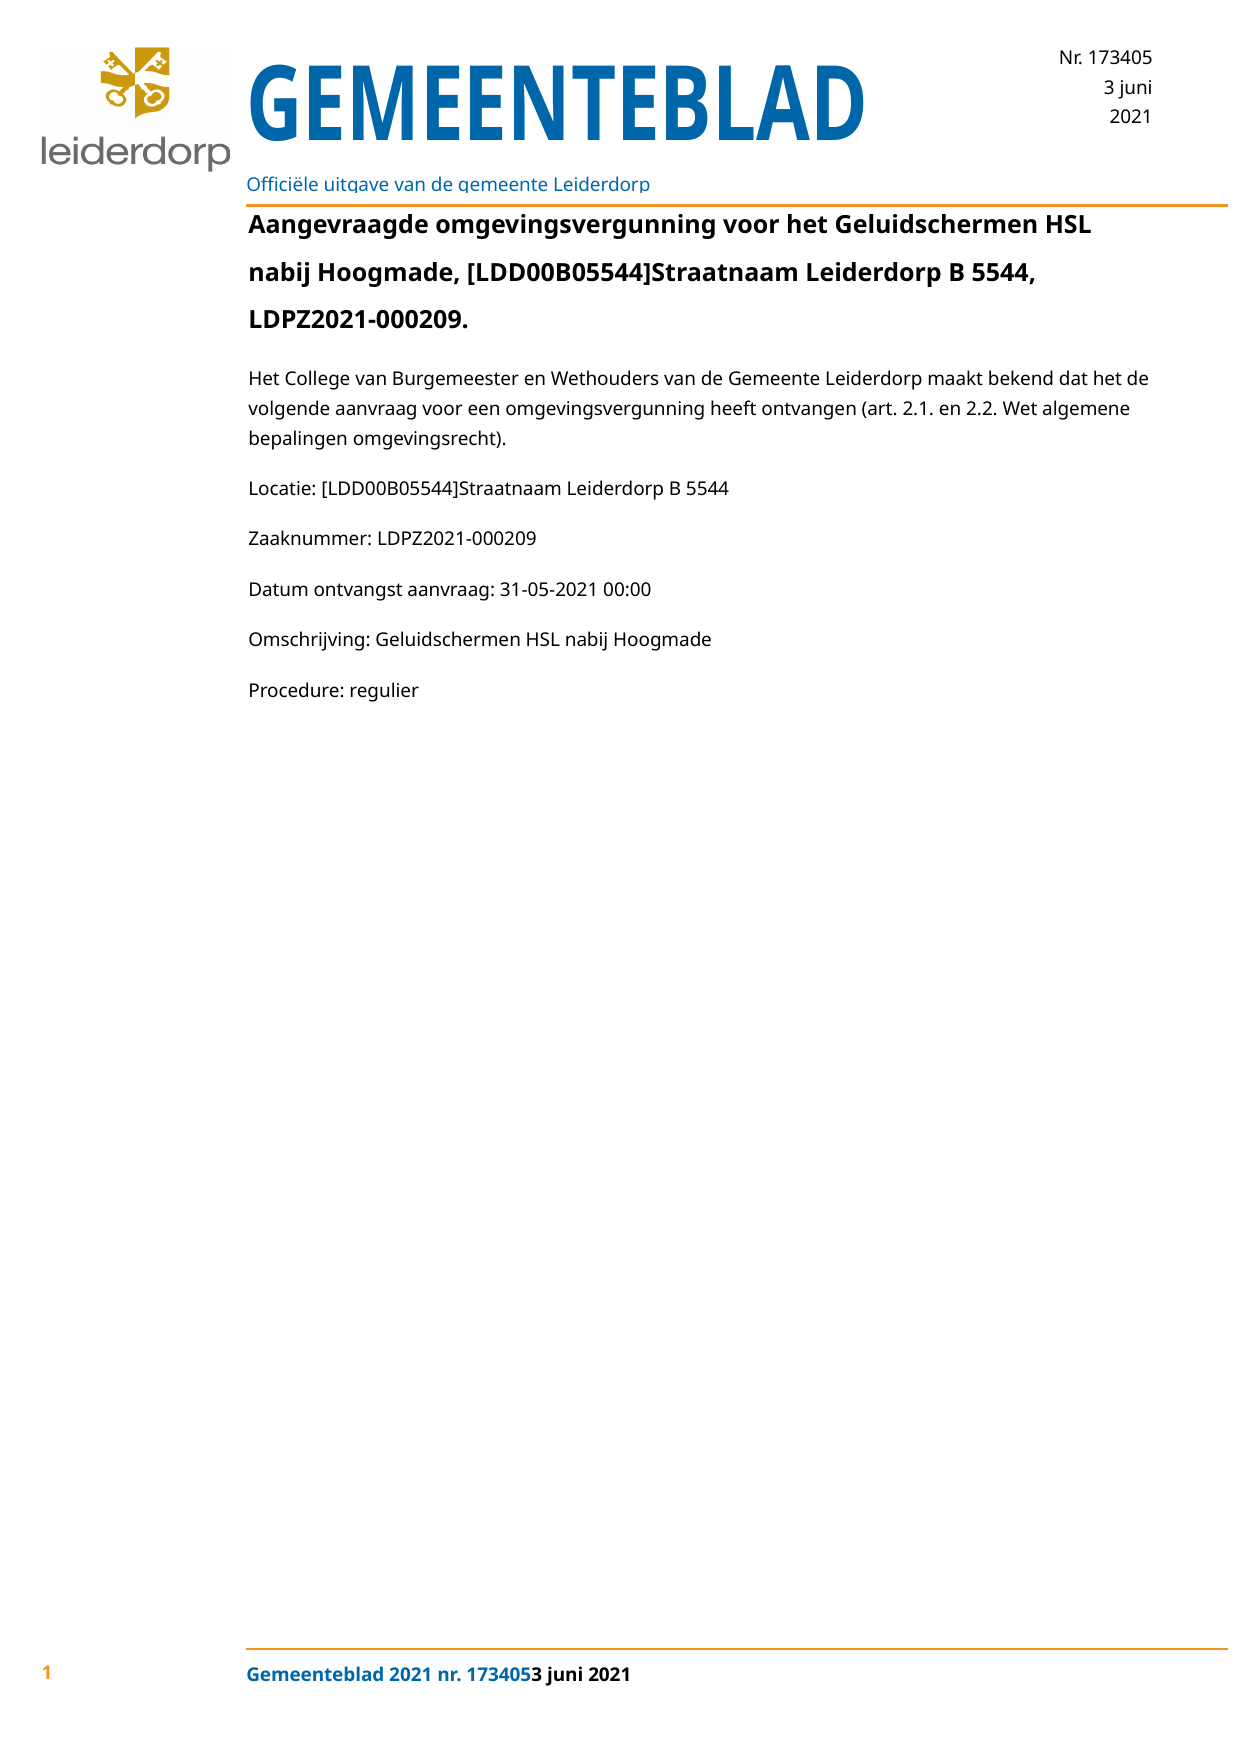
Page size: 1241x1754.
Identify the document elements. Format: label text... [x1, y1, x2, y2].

text Locatie: [LDD00B05544]Straatnaam Leiderdorp B 5544 [248, 475, 1152, 501]
text Aangevraagde omgevingsvergunning voor het Geluidschermen HSL nabij Hoogmade, [LDD00B05544]Straatnaam Leiderdorp B 5544, LDPZ2021-000209. [248, 207, 1152, 336]
text Omschrijving: Geluidschermen HSL nabij Hoogmade [248, 626, 1152, 652]
picture [41, 47, 231, 172]
text Zaaknummer: LDPZ2021-000209 [248, 526, 1152, 551]
text Procedure: regulier [248, 677, 1152, 702]
text Het College van Burgemeester en Wethouders van de Gemeente Leiderdorp maakt bekend dat het de volgende aanvraag voor een omgevingsvergunning heeft ontvangen (art. 2.1. en 2.2. Wet algemene bepalingen omgevingsrecht). [248, 366, 1152, 450]
text Datum ontvangst aanvraag: 31-05-2021 00:00 [248, 576, 1152, 602]
